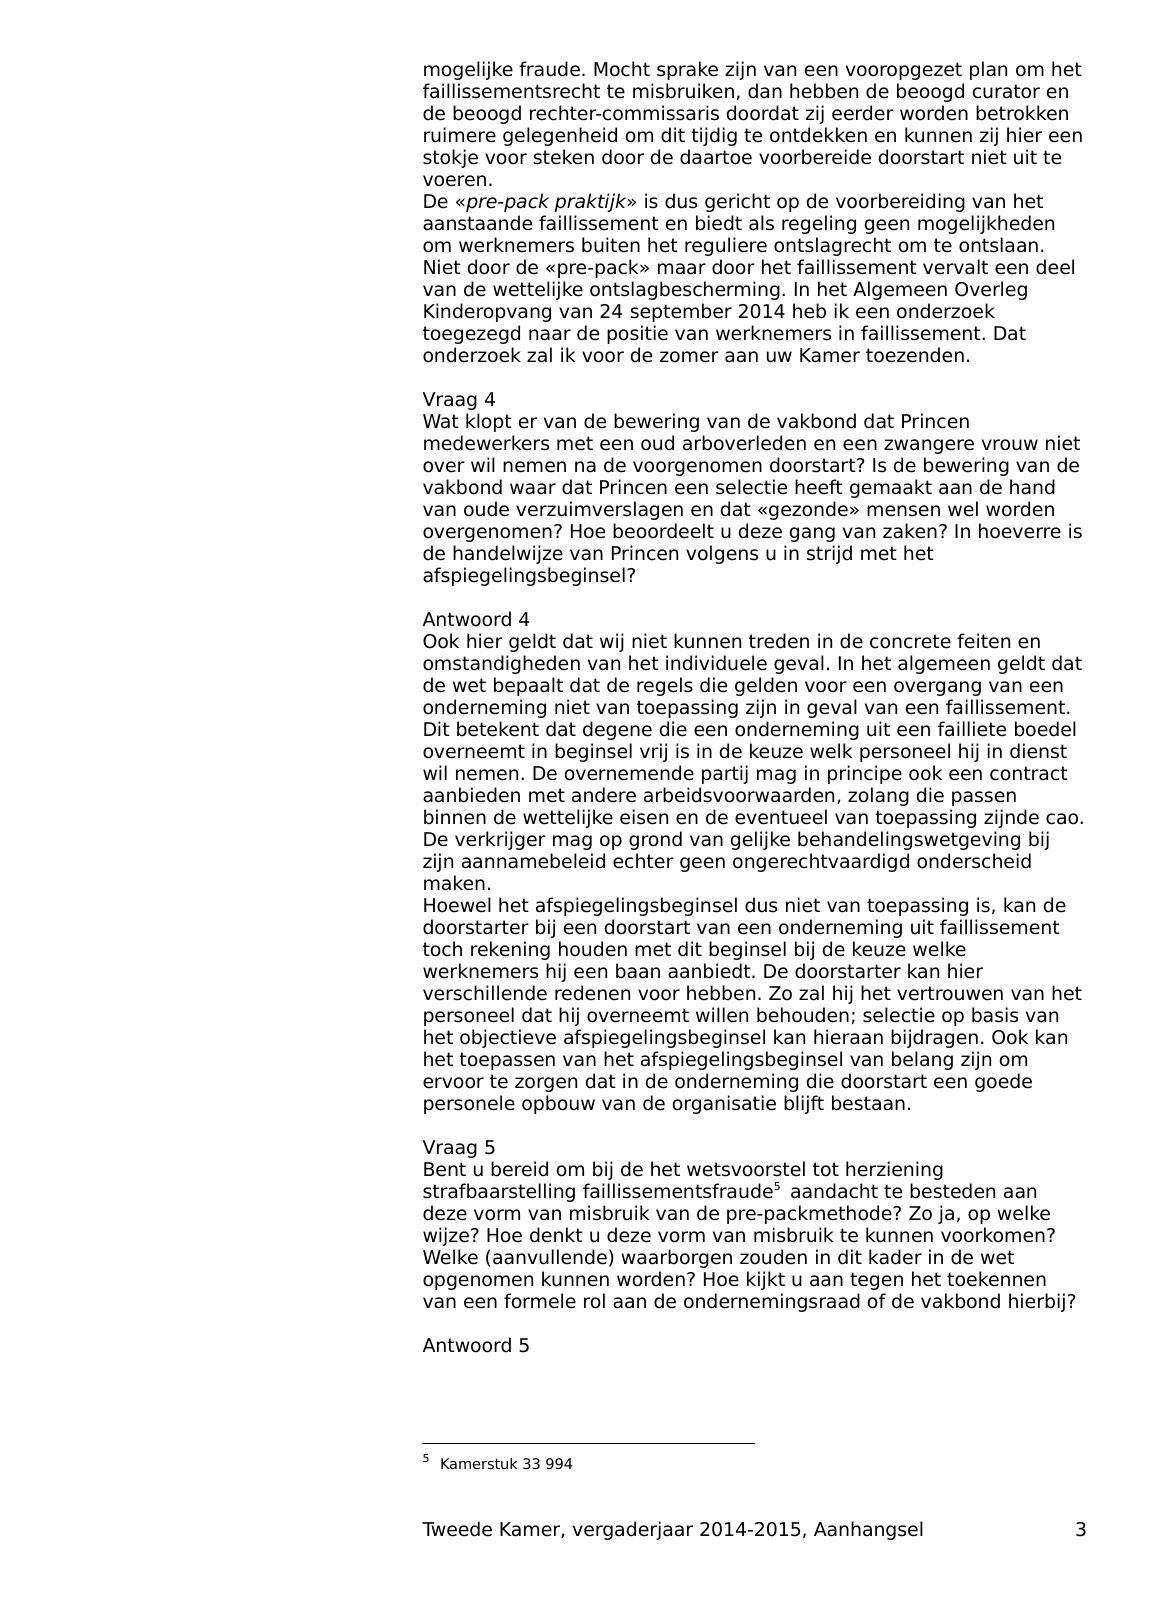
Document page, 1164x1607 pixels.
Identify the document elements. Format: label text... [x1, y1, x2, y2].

text mogelijke fraude. Mocht sprake zijn van een vooropgezet plan om het faillissementsrecht te misbruiken, dan hebben de beoogd curator en de beoogd rechter-commissaris doordat zij eerder worden betrokken ruimere gelegenheid om dit tijdig te ontdekken en kunnen zij hier een stokje voor steken door de daartoe voorbereide doorstart niet uit te voeren. [422, 59, 1087, 191]
text De «pre-pack praktijk» is dus gericht op de voorbereiding van het aanstaande faillissement en biedt als regeling geen mogelijkheden om werknemers buiten het reguliere ontslagrecht om te ontslaan. Niet door de «pre-pack» maar door het faillissement vervalt een deel van de wettelijke ontslagbescherming. In het Algemeen Overleg Kinderopvang van 24 september 2014 heb ik een onderzoek toegezegd naar de positie van werknemers in faillissement. Dat onderzoek zal ik voor de zomer aan uw Kamer toezenden. [422, 191, 1087, 367]
text Wat klopt er van de bewering van de vakbond dat Princen medewerkers met een oud arboverleden en een zwangere vrouw niet over wil nemen na de voorgenomen doorstart? Is de bewering van de vakbond waar dat Princen een selectie heeft gemaakt aan de hand van oude verzuimverslagen en dat «gezonde» mensen wel worden overgenomen? Hoe beoordeelt u deze gang van zaken? In hoeverre is de handelwijze van Princen volgens u in strijd met het afspiegelingsbeginsel? [422, 411, 1087, 587]
text Vraag 5 [422, 1137, 1087, 1159]
text Vraag 4 [422, 389, 1087, 411]
text Antwoord 5 [422, 1335, 1087, 1357]
text Hoewel het afspiegelingsbeginsel dus niet van toepassing is, kan de doorstarter bij een doorstart van een onderneming uit faillissement toch rekening houden met dit beginsel bij de keuze welke werknemers hij een baan aanbiedt. De doorstarter kan hier verschillende redenen voor hebben. Zo zal hij het vertrouwen van het personeel dat hij overneemt willen behouden; selectie op basis van het objectieve afspiegelingsbeginsel kan hieraan bijdragen. Ook kan het toepassen van het afspiegelingsbeginsel van belang zijn om ervoor te zorgen dat in de onderneming die doorstart een goede personele opbouw van de organisatie blijft bestaan. [422, 895, 1087, 1114]
text Antwoord 4 [422, 609, 1087, 631]
text Kamerstuk 33 994 [422, 1452, 1087, 1474]
text Bent u bereid om bij de het wetsvoorstel tot herziening strafbaarstelling faillissementsfraude aandacht te besteden aan deze vorm van misbruik van de pre-packmethode? Zo ja, op welke wijze? Hoe denkt u deze vorm van misbruik te kunnen voorkomen? Welke (aanvullende) waarborgen zouden in dit kader in de wet opgenomen kunnen worden? Hoe kijkt u aan tegen het toekennen van een formele rol aan de ondernemingsraad of de vakbond hierbij? [422, 1159, 1087, 1312]
text Ook hier geldt dat wij niet kunnen treden in de concrete feiten en omstandigheden van het individuele geval. In het algemeen geldt dat de wet bepaalt dat de regels die gelden voor een overgang van een onderneming niet van toepassing zijn in geval van een faillissement. Dit betekent dat degene die een onderneming uit een failliete boedel overneemt in beginsel vrij is in de keuze welk personeel hij in dienst wil nemen. De overnemende partij mag in principe ook een contract aanbieden met andere arbeidsvoorwaarden, zolang die passen binnen de wettelijke eisen en de eventueel van toepassing zijnde cao. De verkrijger mag op grond van gelijke behandelingswetgeving bij zijn aannamebeleid echter geen ongerechtvaardigd onderscheid maken. [422, 631, 1087, 895]
